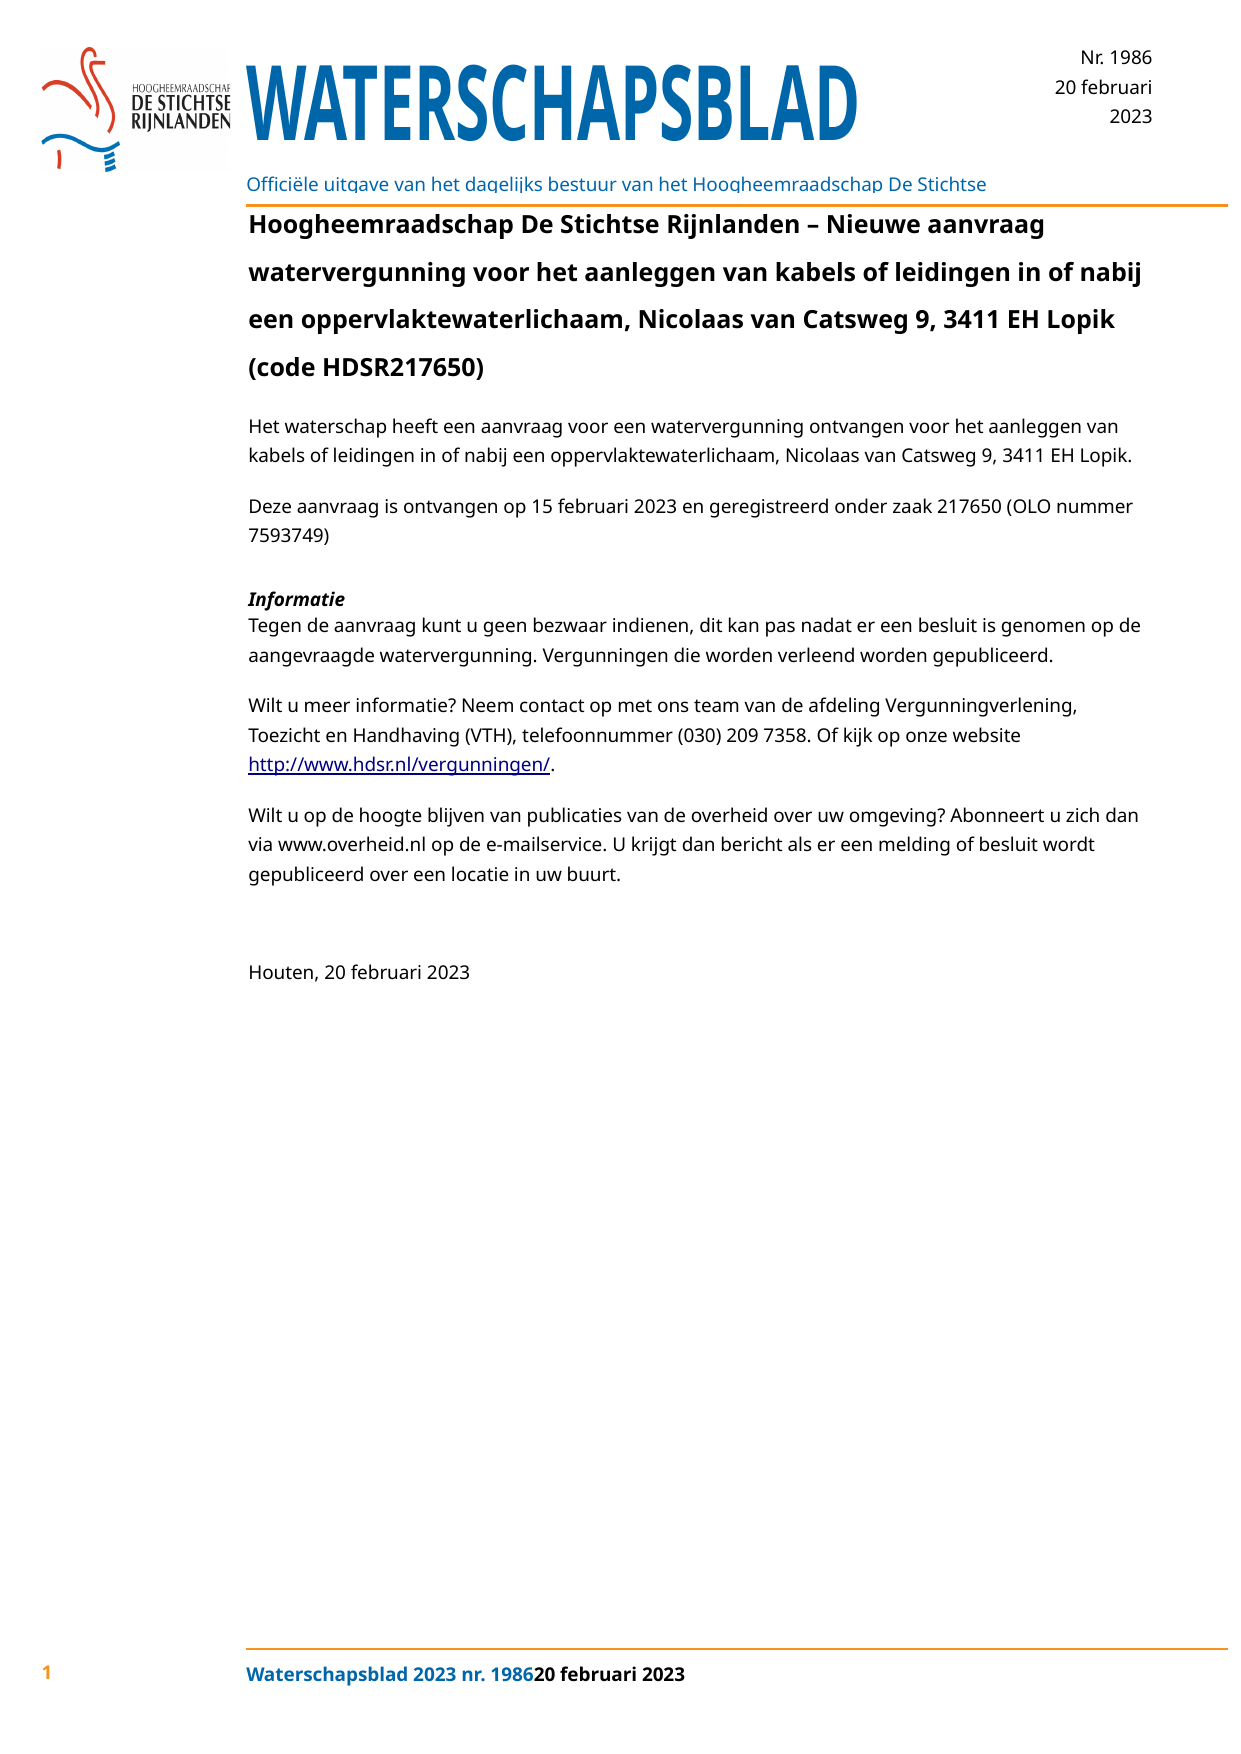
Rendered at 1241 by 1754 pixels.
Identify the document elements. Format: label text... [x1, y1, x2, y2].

text Het waterschap heeft een aanvraag voor een watervergunning ontvangen voor het aanleggen van kabels of leidingen in of nabij een oppervlaktewaterlichaam, Nicolaas van Catsweg 9, 3411 EH Lopik. [248, 413, 1152, 468]
text Wilt u op de hoogte blijven van publicaties van de overheid over uw omgeving? Abonneert u zich dan via www.overheid.nl op de e-mailservice. U krijgt dan bericht als er een melding of besluit wordt gepubliceerd over een locatie in uw buurt. [248, 802, 1152, 887]
text Houten, 20 februari 2023 [248, 959, 1152, 985]
text Deze aanvraag is ontvangen op 15 februari 2023 en geregistreerd onder zaak 217650 (OLO nummer 7593749) [248, 493, 1152, 548]
text Hoogheemraadschap De Stichtse Rijnlanden – Nieuwe aanvraag watervergunning voor het aanleggen van kabels of leidingen in of nabij een oppervlaktewaterlichaam, Nicolaas van Catsweg 9, 3411 EH Lopik (code HDSR217650) [248, 207, 1152, 384]
picture [41, 47, 231, 172]
text Wilt u meer informatie? Neem contact op met ons team van de afdeling Vergunningverlening, Toezicht en Handhaving (VTH), telefoonnummer (030) 209 7358. Of kijk op onze website http://www.hdsr.nl/vergunningen/. [248, 692, 1152, 777]
text Tegen de aanvraag kunt u geen bezwaar indienen, dit kan pas nadat er een besluit is genomen op de aangevraagde watervergunning. Vergunningen die worden verleend worden gepubliceerd. [248, 612, 1152, 668]
text Informatie [248, 587, 1152, 612]
